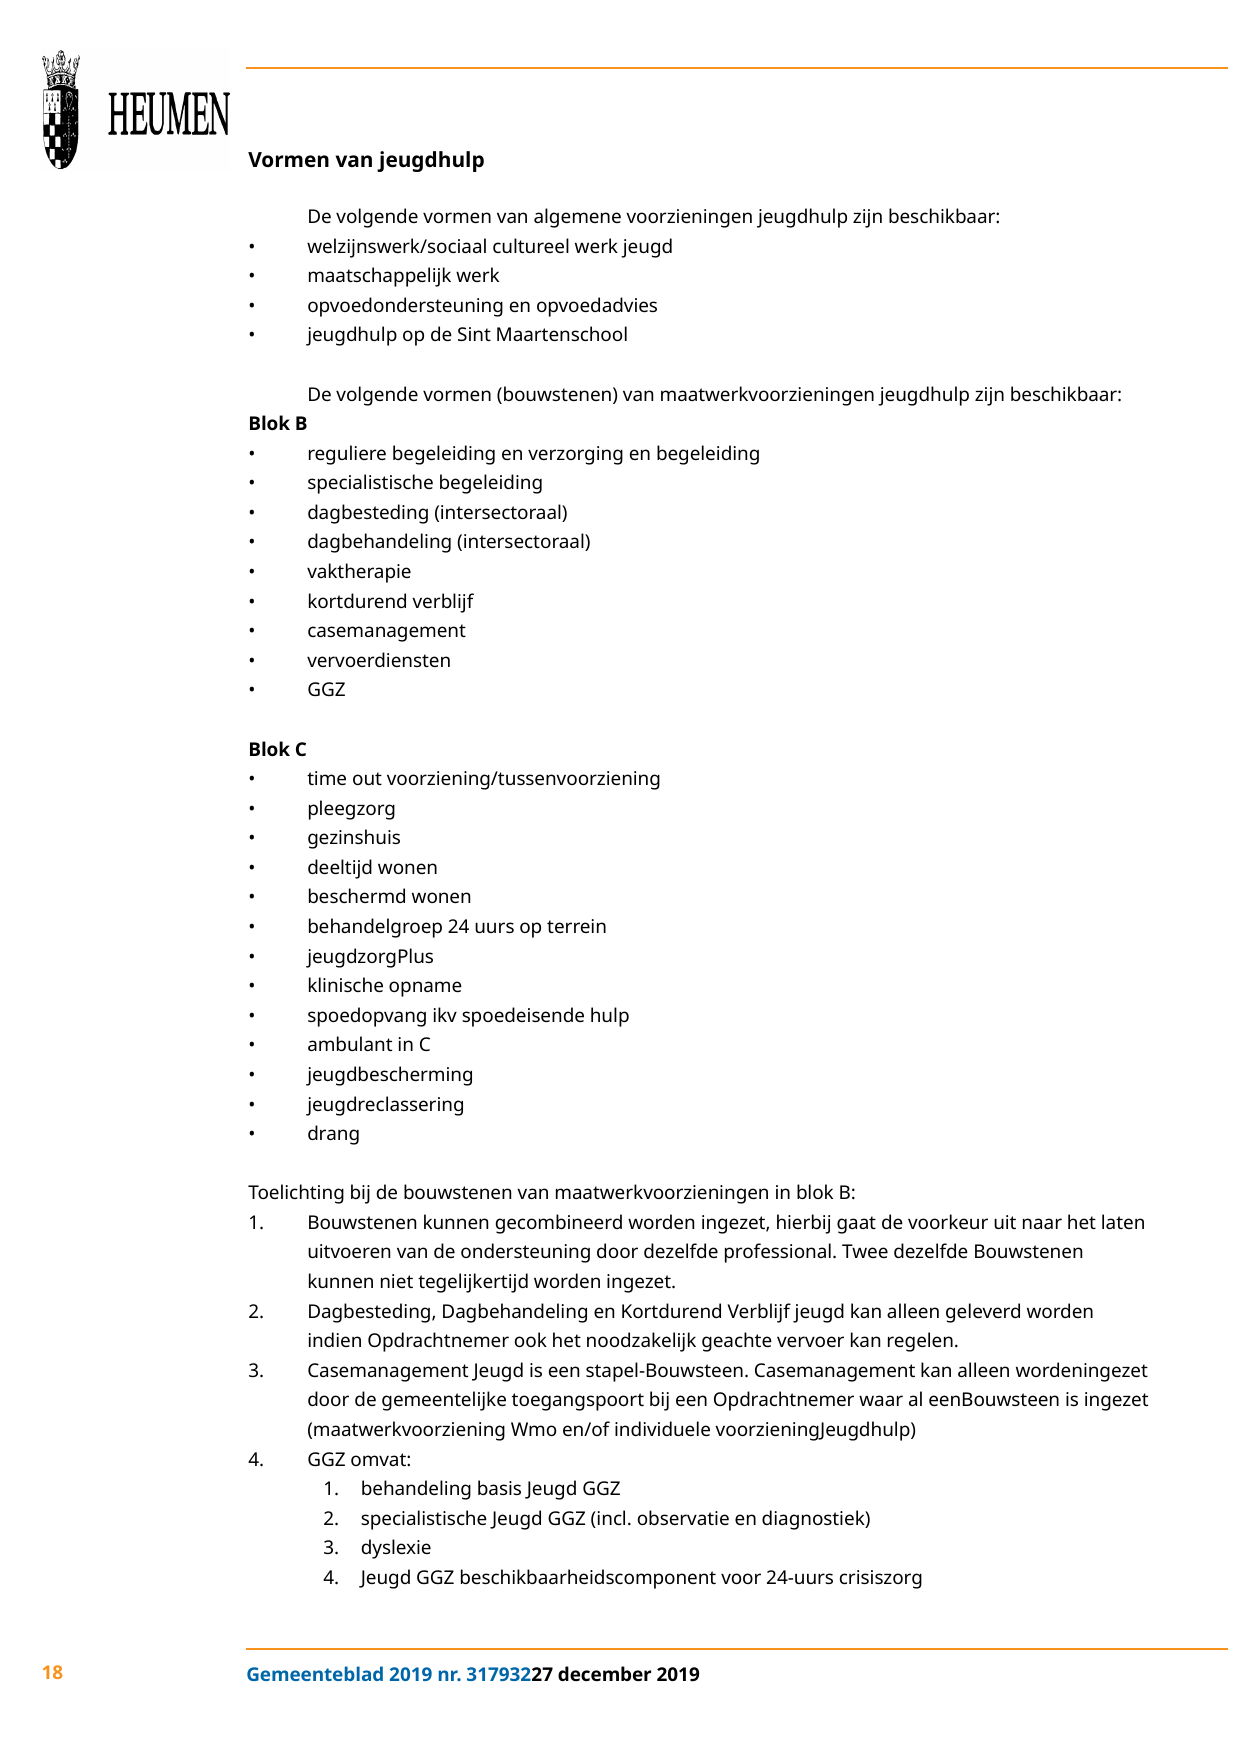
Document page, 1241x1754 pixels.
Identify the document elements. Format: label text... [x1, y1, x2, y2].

list behandelgroep 24 uurs op terrein [248, 913, 1152, 939]
list behandeling basis Jeugd GGZ [323, 1475, 1152, 1501]
list gezinshuis [248, 824, 1152, 850]
list pleegzorg [248, 795, 1152, 821]
list jeugdzorgPlus [248, 943, 1152, 968]
list ambulant in C [248, 1032, 1152, 1057]
list spoedopvang ikv spoedeisende hulp [248, 1002, 1152, 1028]
list jeugdbescherming [248, 1061, 1152, 1087]
list kortdurend verblijf [248, 588, 1152, 613]
list welzijnswerk/sociaal cultureel werk jeugd [248, 233, 1152, 258]
list De volgende vormen (bouwstenen) van maatwerkvoorzieningen jeugdhulp zijn beschikbaar: [248, 381, 1152, 406]
list dyslexie [323, 1534, 1152, 1560]
list drang [248, 1120, 1152, 1146]
list casemanagement [248, 617, 1152, 643]
list Bouwstenen kunnen gecombineerd worden ingezet, hierbij gaat de voorkeur uit naar het laten uitvoeren van de ondersteuning door dezelfde professional. Twee dezelfde Bouwstenen kunnen niet tegelijkertijd worden ingezet. [248, 1209, 1152, 1294]
list specialistische Jeugd GGZ (incl. observatie en diagnostiek) [323, 1505, 1152, 1531]
list beschermd wonen [248, 884, 1152, 909]
text Blok C [248, 736, 1152, 761]
list opvoedondersteuning en opvoedadvies [248, 292, 1152, 318]
list GGZ [248, 677, 1152, 702]
list reguliere begeleiding en verzorging en begeleiding [248, 440, 1152, 466]
text Toelichting bij de bouwstenen van maatwerkvoorzieningen in blok B: [248, 1179, 1152, 1205]
list jeugdhulp op de Sint Maartenschool [248, 322, 1152, 347]
list specialistische begeleiding [248, 469, 1152, 495]
list jeugdreclassering [248, 1091, 1152, 1116]
text Blok B [248, 410, 1152, 436]
list vervoerdiensten [248, 647, 1152, 673]
list Dagbesteding, Dagbehandeling en Kortdurend Verblijf jeugd kan alleen geleverd worden indien Opdrachtnemer ook het noodzakelijk geachte vervoer kan regelen. [248, 1298, 1152, 1353]
list dagbehandeling (intersectoraal) [248, 529, 1152, 554]
list klinische opname [248, 972, 1152, 998]
list Jeugd GGZ beschikbaarheidscomponent voor 24-uurs crisiszorg [323, 1564, 1152, 1590]
list vaktherapie [248, 558, 1152, 584]
list time out voorziening/tussenvoorziening [248, 765, 1152, 791]
list GGZ omvat: [248, 1446, 1152, 1471]
list dagbesteding (intersectoraal) [248, 499, 1152, 525]
list De volgende vormen van algemene voorzieningen jeugdhulp zijn beschikbaar: [248, 203, 1152, 229]
list Casemanagement Jeugd is een stapel-Bouwsteen. Casemanagement kan alleen wordeningezet door de gemeentelijke toegangspoort bij een Opdrachtnemer waar al eenBouwsteen is ingezet (maatwerkvoorziening Wmo en/of individuele voorzieningJeugdhulp) [248, 1357, 1152, 1442]
text Vormen van jeugdhulp [248, 145, 1152, 174]
list deeltijd wonen [248, 854, 1152, 880]
list maatschappelijk werk [248, 262, 1152, 288]
picture [41, 47, 231, 172]
